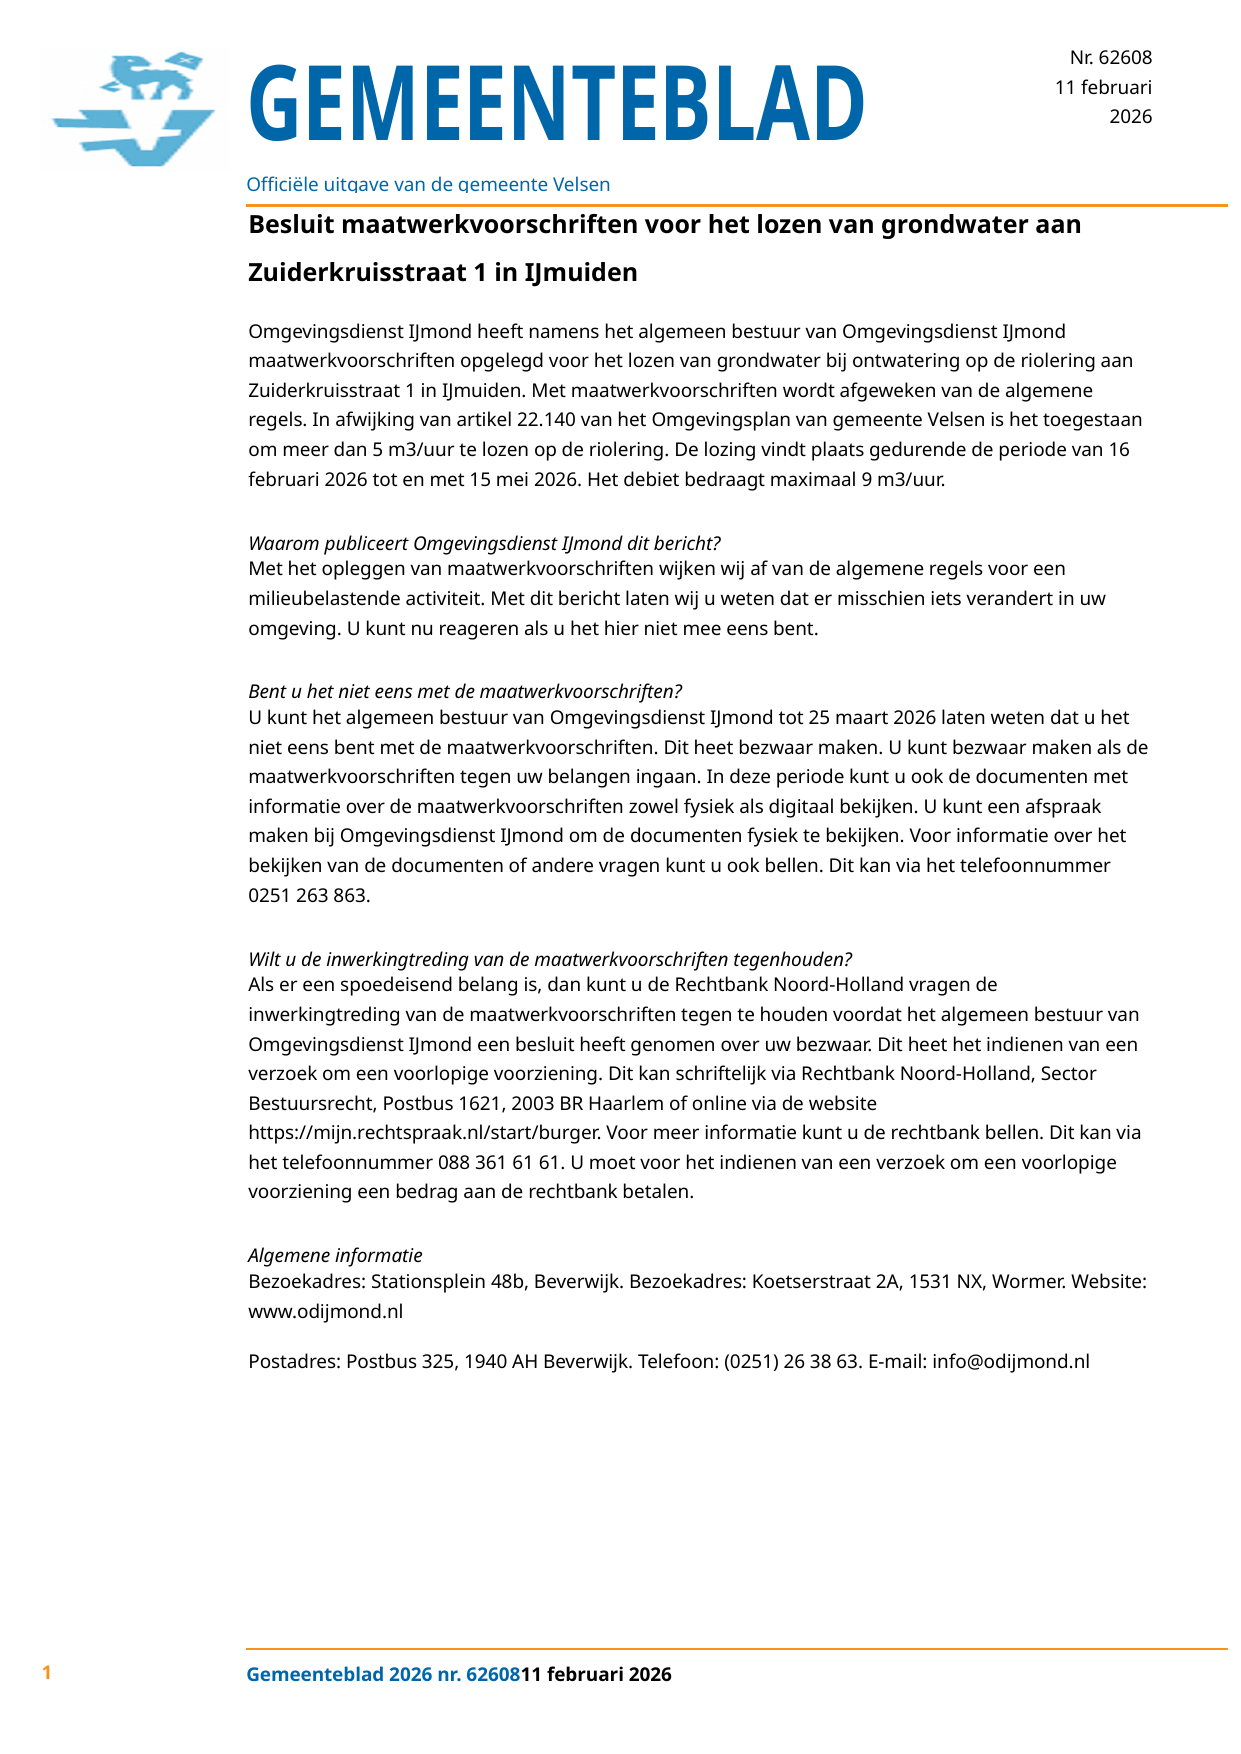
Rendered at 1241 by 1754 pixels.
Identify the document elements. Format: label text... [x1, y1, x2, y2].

text Bezoekadres: Stationsplein 48b, Beverwijk. Bezoekadres: Koetserstraat 2A, 1531 NX, Wormer. Website: www.odijmond.nl [248, 1268, 1152, 1324]
text Wilt u de inwerkingtreding van de maatwerkvoorschriften tegenhouden? [248, 946, 1152, 972]
text Met het opleggen van maatwerkvoorschriften wijken wij af van de algemene regels voor een milieubelastende activiteit. Met dit bericht laten wij u weten dat er misschien iets verandert in uw omgeving. U kunt nu reageren als u het hier niet mee eens bent. [248, 556, 1152, 640]
text Algemene informatie [248, 1243, 1152, 1268]
text Bent u het niet eens met de maatwerkvoorschriften? [248, 679, 1152, 704]
text Als er een spoedeisend belang is, dan kunt u de Rechtbank Noord-Holland vragen de inwerkingtreding van de maatwerkvoorschriften tegen te houden voordat het algemeen bestuur van Omgevingsdienst IJmond een besluit heeft genomen over uw bezwaar. Dit heet het indienen van een verzoek om een voorlopige voorziening. Dit kan schriftelijk via Rechtbank Noord-Holland, Sector Bestuursrecht, Postbus 1621, 2003 BR Haarlem of online via de website https://mijn.rechtspraak.nl/start/burger. Voor meer informatie kunt u de rechtbank bellen. Dit kan via het telefoonnummer 088 361 61 61. U moet voor het indienen van een verzoek om een voorlopige voorziening een bedrag aan de rechtbank betalen. [248, 972, 1152, 1204]
text Omgevingsdienst IJmond heeft namens het algemeen bestuur van Omgevingsdienst IJmond maatwerkvoorschriften opgelegd voor het lozen van grondwater bij ontwatering op de riolering aan Zuiderkruisstraat 1 in IJmuiden. Met maatwerkvoorschriften wordt afgeweken van de algemene regels. In afwijking van artikel 22.140 van het Omgevingsplan van gemeente Velsen is het toegestaan om meer dan 5 m3/uur te lozen op de riolering. De lozing vindt plaats gedurende de periode van 16 februari 2026 tot en met 15 mei 2026. Het debiet bedraagt maximaal 9 m3/uur. [248, 318, 1152, 492]
text Besluit maatwerkvoorschriften voor het lozen van grondwater aan Zuiderkruisstraat 1 in IJmuiden [248, 207, 1152, 288]
text Waarom publiceert Omgevingsdienst IJmond dit bericht? [248, 530, 1152, 556]
text U kunt het algemeen bestuur van Omgevingsdienst IJmond tot 25 maart 2026 laten weten dat u het niet eens bent met de maatwerkvoorschriften. Dit heet bezwaar maken. U kunt bezwaar maken als de maatwerkvoorschriften tegen uw belangen ingaan. In deze periode kunt u ook de documenten met informatie over de maatwerkvoorschriften zowel fysiek als digitaal bekijken. U kunt een afspraak maken bij Omgevingsdienst IJmond om de documenten fysiek te bekijken. Voor informatie over het bekijken van de documenten of andere vragen kunt u ook bellen. Dit kan via het telefoonnummer 0251 263 863. [248, 704, 1152, 908]
picture [41, 47, 231, 172]
text Postadres: Postbus 325, 1940 AH Beverwijk. Telefoon: (0251) 26 38 63. E-mail: info@odijmond.nl [248, 1348, 1152, 1374]
